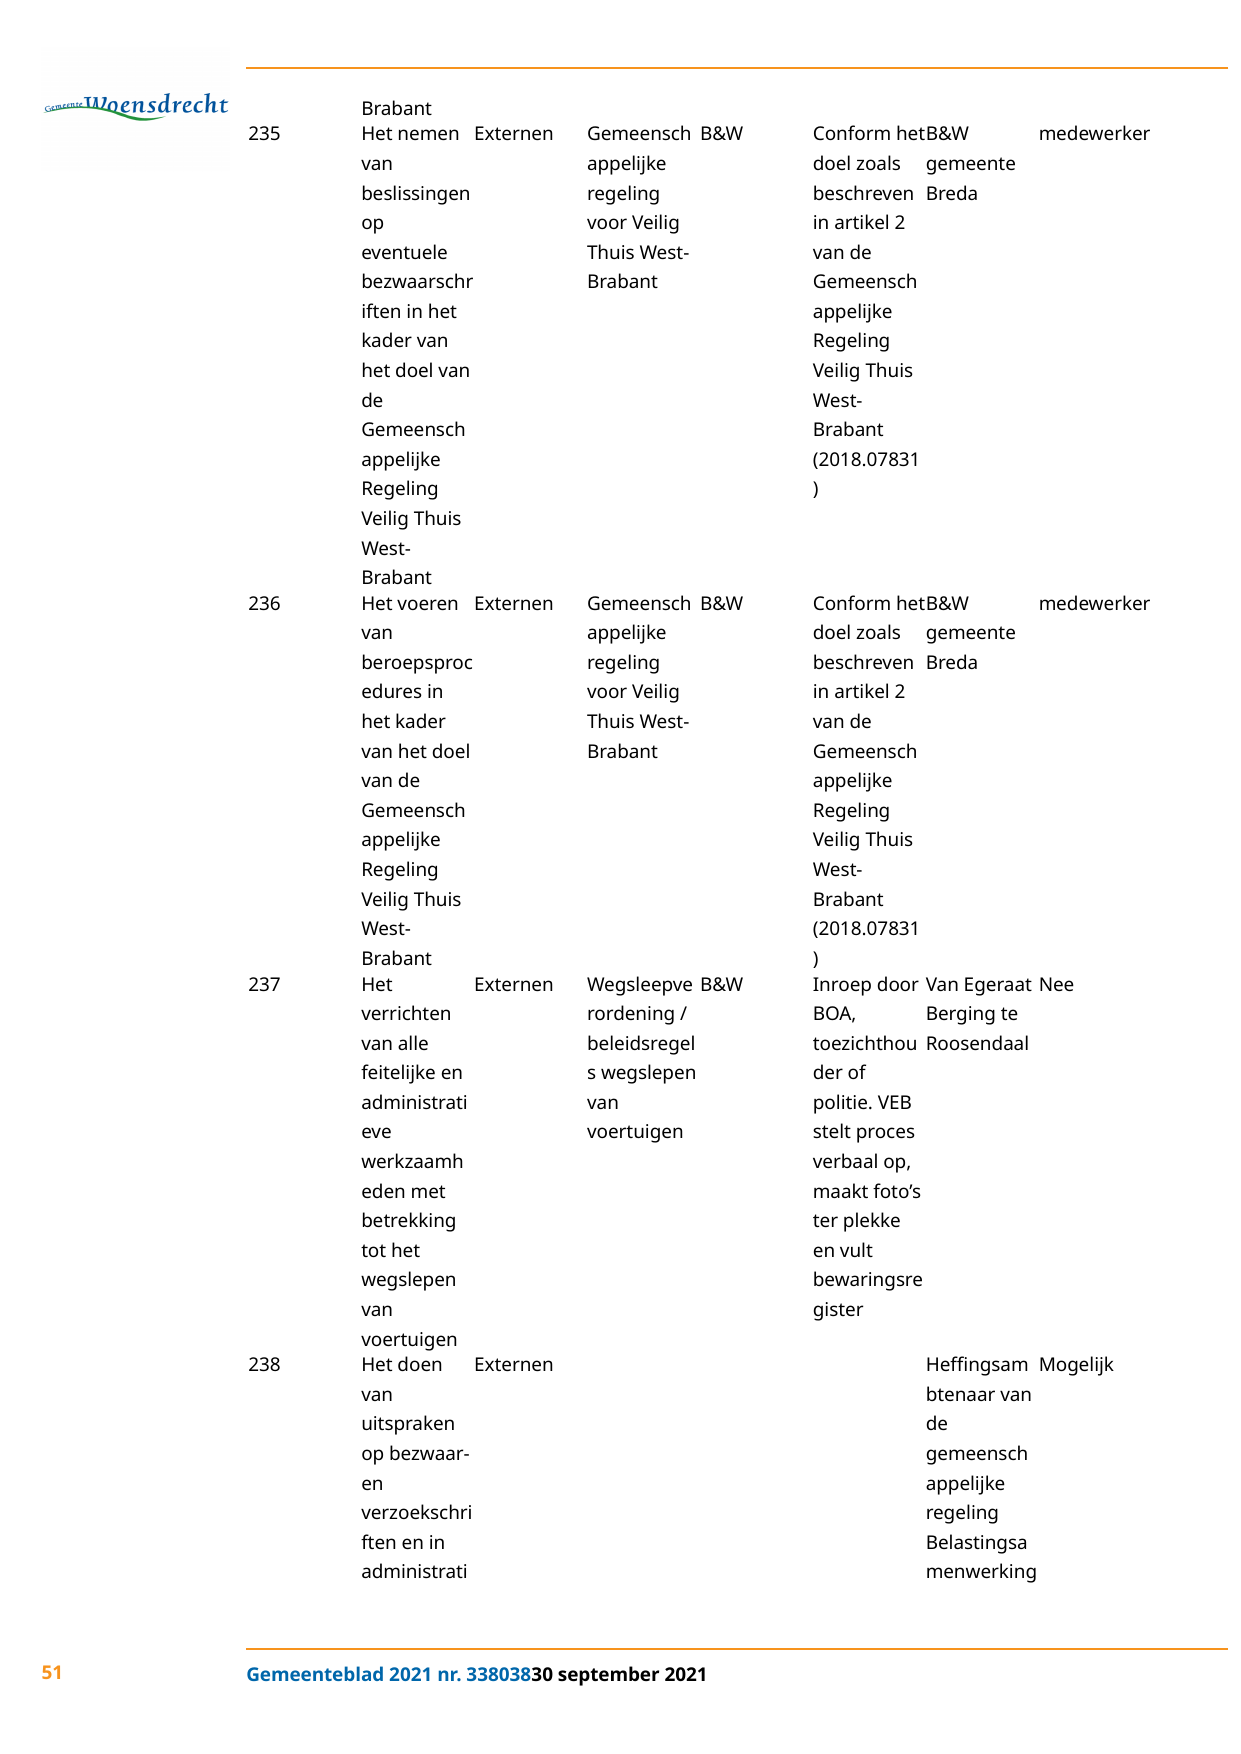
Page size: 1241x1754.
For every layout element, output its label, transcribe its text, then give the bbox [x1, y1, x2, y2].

table_cell medewerker [1039, 121, 1152, 590]
table_cell Het nemen van beslissingen op eventuele bezwaarschriften in het kader van het doel van de Gemeenschappelijke Regeling Veilig Thuis West-Brabant [361, 121, 474, 590]
table_cell Gemeenschappelijke regeling voor Veilig Thuis West-Brabant [587, 121, 700, 590]
table_cell Conform het doel zoals beschreven in artikel 2 van de Gemeenschappelijke Regeling Veilig Thuis West-Brabant (2018.07831) [813, 590, 926, 971]
table_cell B&W [700, 590, 813, 971]
table_cell Nee [1039, 971, 1152, 1351]
table_cell Het voeren van beroepsprocedures in het kader van het doel van de Gemeenschappelijke Regeling Veilig Thuis West-Brabant [361, 590, 474, 971]
table_cell Inroep door BOA, toezichthouder of politie. VEB stelt proces verbaal op, maakt foto’s ter plekke en vult bewaringsregister [813, 971, 926, 1351]
table_cell [700, 95, 813, 121]
table_cell Heffingsambtenaar van de gemeenschappelijke regeling Belastingsamenwerking [926, 1351, 1038, 1584]
table_cell B&W gemeente Breda [926, 590, 1038, 971]
table_cell Conform het doel zoals beschreven in artikel 2 van de Gemeenschappelijke Regeling Veilig Thuis West-Brabant (2018.07831) [813, 121, 926, 590]
table_cell Het doen van uitspraken op bezwaar- en verzoekschriften en in administrati [361, 1351, 474, 1584]
table_cell 236 [248, 590, 361, 971]
table_cell Gemeenschappelijke regeling voor Veilig Thuis West-Brabant [587, 590, 700, 971]
table_cell Van Egeraat Berging te Roosendaal [926, 971, 1038, 1351]
table_cell 238 [248, 1351, 361, 1584]
table_cell B&W [700, 121, 813, 590]
table_cell [474, 95, 587, 121]
table_cell [926, 95, 1038, 121]
table_cell 237 [248, 971, 361, 1351]
table_cell [700, 1351, 813, 1584]
picture [41, 47, 231, 172]
table_cell [248, 95, 361, 121]
table_cell B&W gemeente Breda [926, 121, 1038, 590]
table_cell [587, 95, 700, 121]
table_cell Externen [474, 1351, 587, 1584]
table_cell [1039, 95, 1152, 121]
table_cell Externen [474, 121, 587, 590]
table_cell medewerker [1039, 590, 1152, 971]
table_cell 235 [248, 121, 361, 590]
table_cell Wegsleepverordening / beleidsregels wegslepen van voertuigen [587, 971, 700, 1351]
table_cell Mogelijk [1039, 1351, 1152, 1584]
table_cell B&W [700, 971, 813, 1351]
table_cell Externen [474, 971, 587, 1351]
table_cell Brabant [361, 95, 474, 121]
table_cell [587, 1351, 700, 1584]
table_cell Externen [474, 590, 587, 971]
table_cell [813, 95, 926, 121]
table_cell Het verrichten van alle feitelijke en administratieve werkzaamheden met betrekking tot het wegslepen van voertuigen [361, 971, 474, 1351]
table_cell [813, 1351, 926, 1584]
